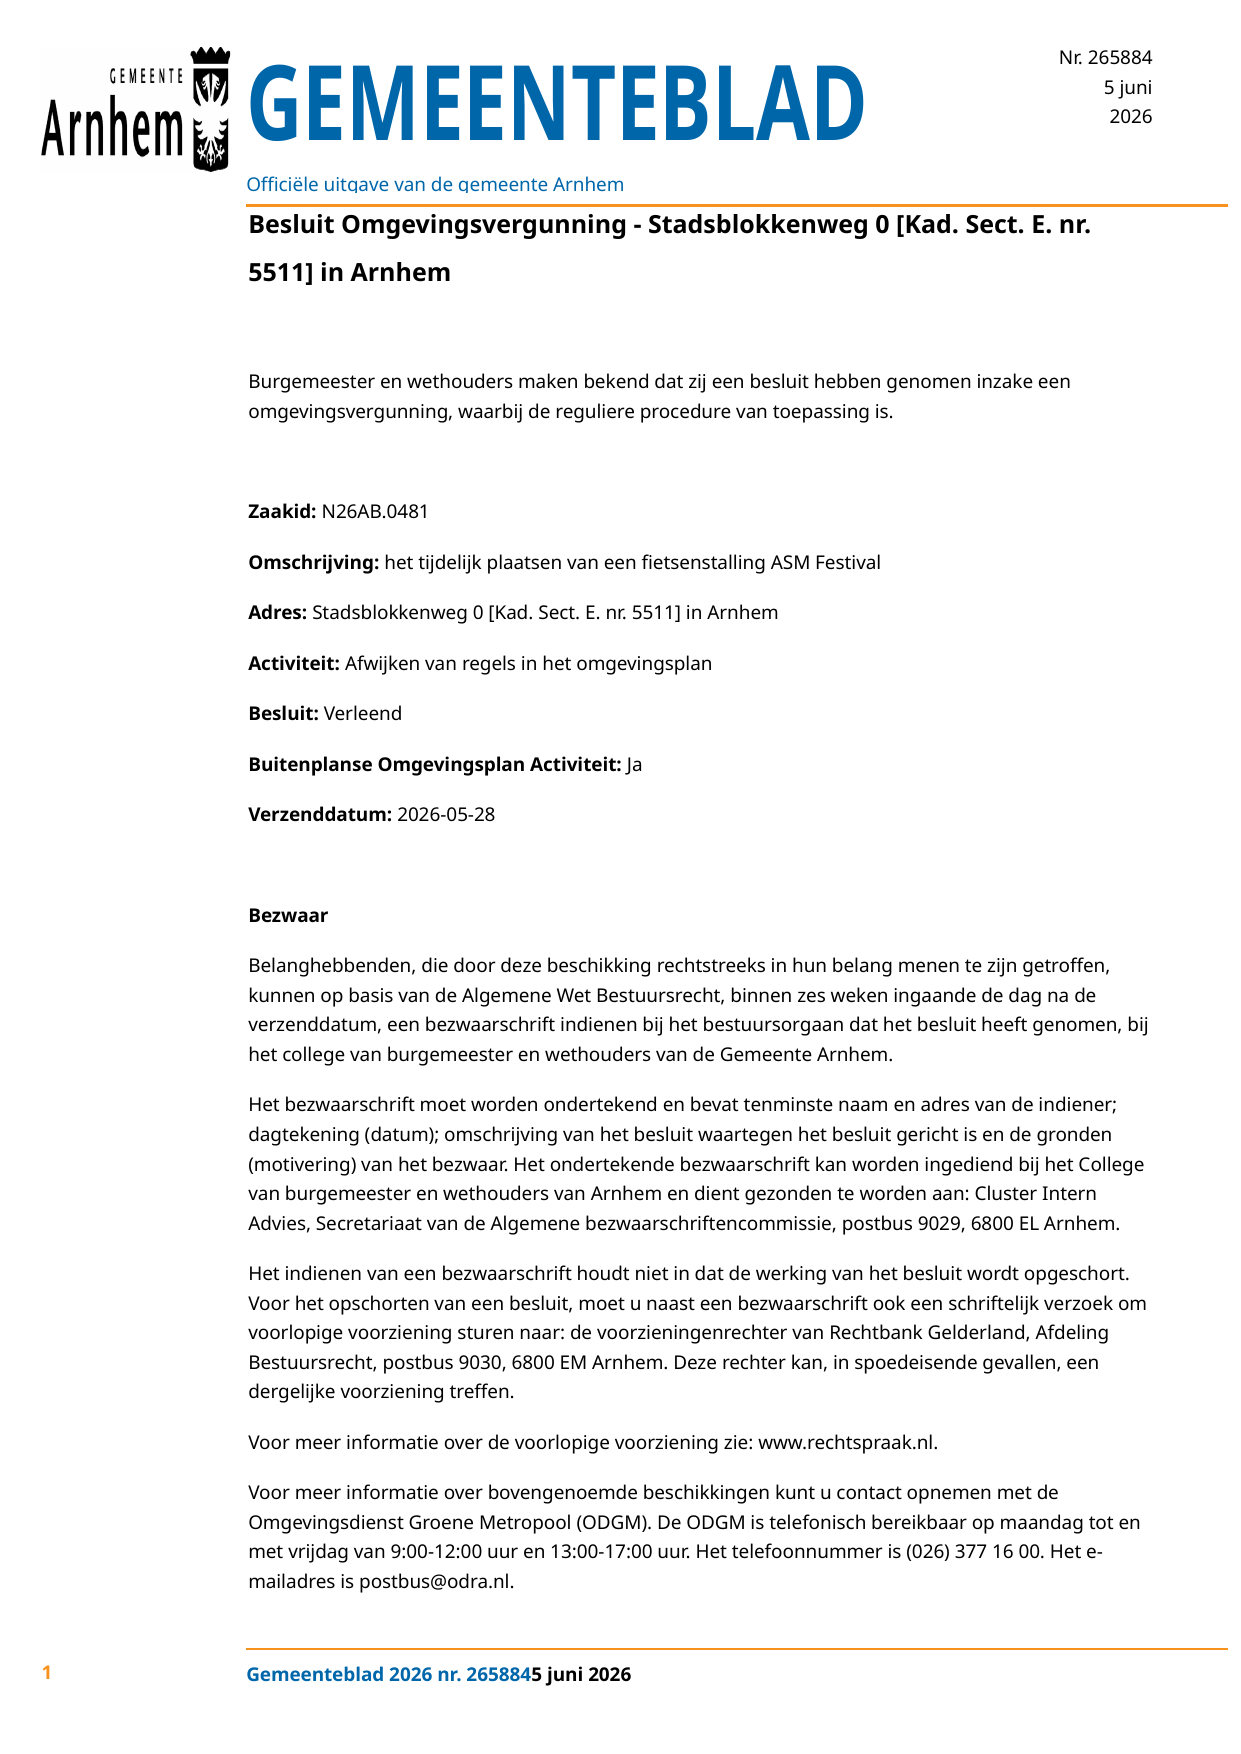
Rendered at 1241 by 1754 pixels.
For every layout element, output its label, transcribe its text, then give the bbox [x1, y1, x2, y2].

text Buitenplanse Omgevingsplan Activiteit: Ja [248, 751, 1152, 777]
text Zaakid: N26AB.0481 [248, 499, 1152, 524]
text Omschrijving: het tijdelijk plaatsen van een fietsenstalling ASM Festival [248, 549, 1152, 575]
picture [41, 47, 231, 172]
text Burgemeester en wethouders maken bekend dat zij een besluit hebben genomen inzake een omgevingsvergunning, waarbij de reguliere procedure van toepassing is. [248, 368, 1152, 424]
text Het indienen van een bezwaarschrift houdt niet in dat de werking van het besluit wordt opgeschort. Voor het opschorten van een besluit, moet u naast een bezwaarschrift ook een schriftelijk verzoek om voorlopige voorziening sturen naar: de voorzieningenrechter van Rechtbank Gelderland, Afdeling Bestuursrecht, postbus 9030, 6800 EM Arnhem. Deze rechter kan, in spoedeisende gevallen, een dergelijke voorziening treffen. [248, 1260, 1152, 1404]
text Voor meer informatie over de voorlopige voorziening zie: www.rechtspraak.nl. [248, 1429, 1152, 1455]
text Activiteit: Afwijken van regels in het omgevingsplan [248, 650, 1152, 676]
text Besluit Omgevingsvergunning - Stadsblokkenweg 0 [Kad. Sect. E. nr. 5511] in Arnhem [248, 207, 1152, 288]
text Het bezwaarschrift moet worden ondertekend en bevat tenminste naam en adres van de indiener; dagtekening (datum); omschrijving van het besluit waartegen het besluit gericht is en de gronden (motivering) van het bezwaar. Het ondertekende bezwaarschrift kan worden ingediend bij het College van burgemeester en wethouders van Arnhem en dient gezonden te worden aan: Cluster Intern Advies, Secretariaat van de Algemene bezwaarschriftencommissie, postbus 9029, 6800 EL Arnhem. [248, 1092, 1152, 1236]
text Verzenddatum: 2026-05-28 [248, 801, 1152, 827]
text Besluit: Verleend [248, 700, 1152, 726]
text Belanghebbenden, die door deze beschikking rechtstreeks in hun belang menen te zijn getroffen, kunnen op basis van de Algemene Wet Bestuursrecht, binnen zes weken ingaande de dag na de verzenddatum, een bezwaarschrift indienen bij het bestuursorgaan dat het besluit heeft genomen, bij het college van burgemeester en wethouders van de Gemeente Arnhem. [248, 952, 1152, 1067]
text Voor meer informatie over bovengenoemde beschikkingen kunt u contact opnemen met de Omgevingsdienst Groene Metropool (ODGM). De ODGM is telefonisch bereikbaar op maandag tot en met vrijdag van 9:00-12:00 uur en 13:00-17:00 uur. Het telefoonnummer is (026) 377 16 00. Het e-mailadres is postbus@odra.nl. [248, 1479, 1152, 1594]
text Adres: Stadsblokkenweg 0 [Kad. Sect. E. nr. 5511] in Arnhem [248, 599, 1152, 625]
text Bezwaar [248, 902, 1152, 928]
